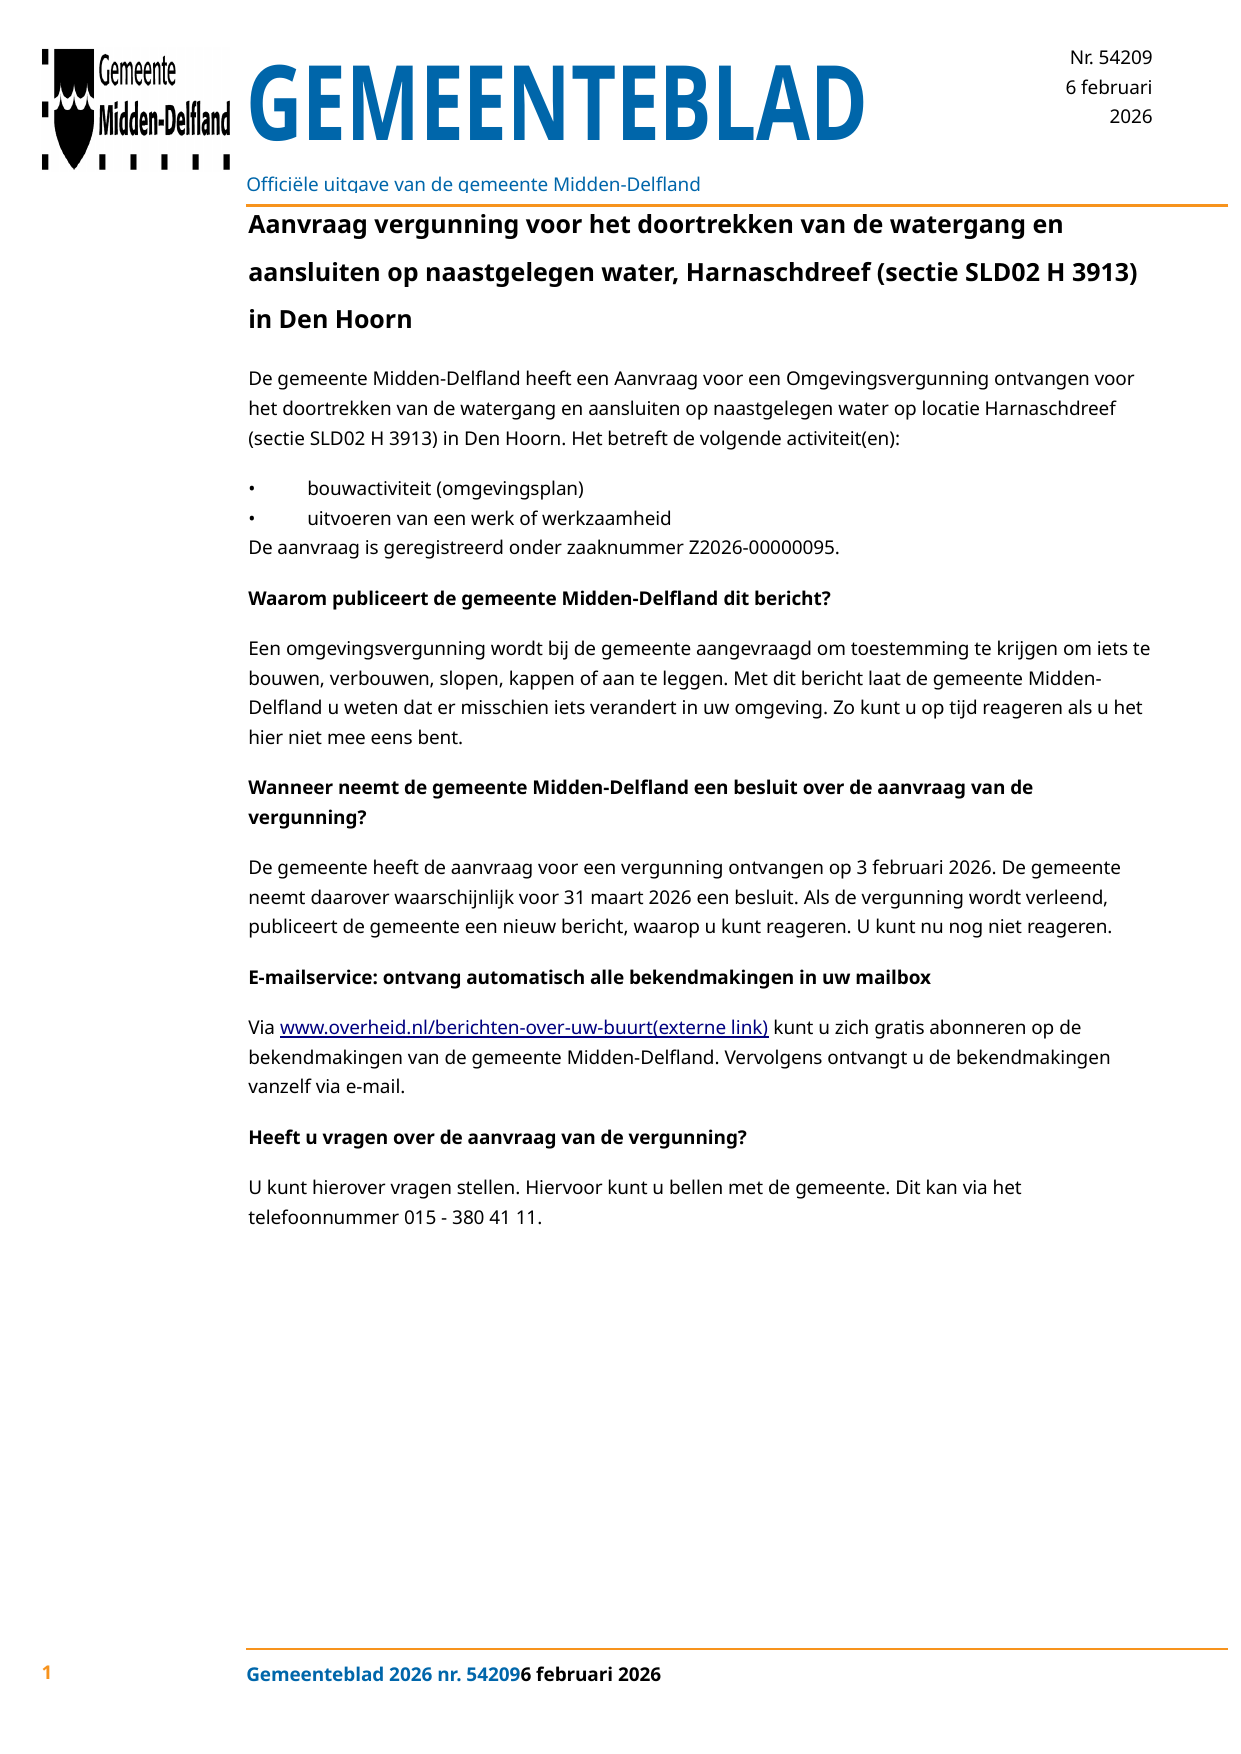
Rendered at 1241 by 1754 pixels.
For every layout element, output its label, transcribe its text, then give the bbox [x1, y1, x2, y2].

text U kunt hierover vragen stellen. Hiervoor kunt u bellen met de gemeente. Dit kan via het telefoonnummer 015 - 380 41 11. [248, 1174, 1152, 1229]
picture [41, 47, 231, 172]
text De aanvraag is geregistreerd onder zaaknummer Z2026-00000095. [248, 534, 1152, 560]
text Een omgevingsvergunning wordt bij de gemeente aangevraagd om toestemming te krijgen om iets te bouwen, verbouwen, slopen, kappen of aan te leggen. Met dit bericht laat de gemeente Midden-Delfland u weten dat er misschien iets verandert in uw omgeving. Zo kunt u op tijd reageren als u het hier niet mee eens bent. [248, 635, 1152, 749]
text De gemeente heeft de aanvraag voor een vergunning ontvangen op 3 februari 2026. De gemeente neemt daarover waarschijnlijk voor 31 maart 2026 een besluit. Als de vergunning wordt verleend, publiceert de gemeente een nieuw bericht, waarop u kunt reageren. U kunt nu nog niet reageren. [248, 854, 1152, 939]
text De gemeente Midden-Delfland heeft een Aanvraag voor een Omgevingsvergunning ontvangen voor het doortrekken van de watergang en aansluiten op naastgelegen water op locatie Harnaschdreef (sectie SLD02 H 3913) in Den Hoorn. Het betreft de volgende activiteit(en): [248, 366, 1152, 450]
list bouwactiviteit (omgevingsplan) [248, 475, 1152, 501]
text Aanvraag vergunning voor het doortrekken van de watergang en aansluiten op naastgelegen water, Harnaschdreef (sectie SLD02 H 3913) in Den Hoorn [248, 207, 1152, 336]
text Heeft u vragen over de aanvraag van de vergunning? [248, 1124, 1152, 1149]
text Wanneer neemt de gemeente Midden-Delfland een besluit over de aanvraag van de vergunning? [248, 774, 1152, 829]
list uitvoeren van een werk of werkzaamheid [248, 505, 1152, 530]
text Waarom publiceert de gemeente Midden-Delfland dit bericht? [248, 585, 1152, 610]
text E-mailservice: ontvang automatisch alle bekendmakingen in uw mailbox [248, 964, 1152, 989]
text Via www.overheid.nl/berichten-over-uw-buurt(externe link) kunt u zich gratis abonneren op de bekendmakingen van de gemeente Midden-Delfland. Vervolgens ontvangt u de bekendmakingen vanzelf via e-mail. [248, 1014, 1152, 1099]
